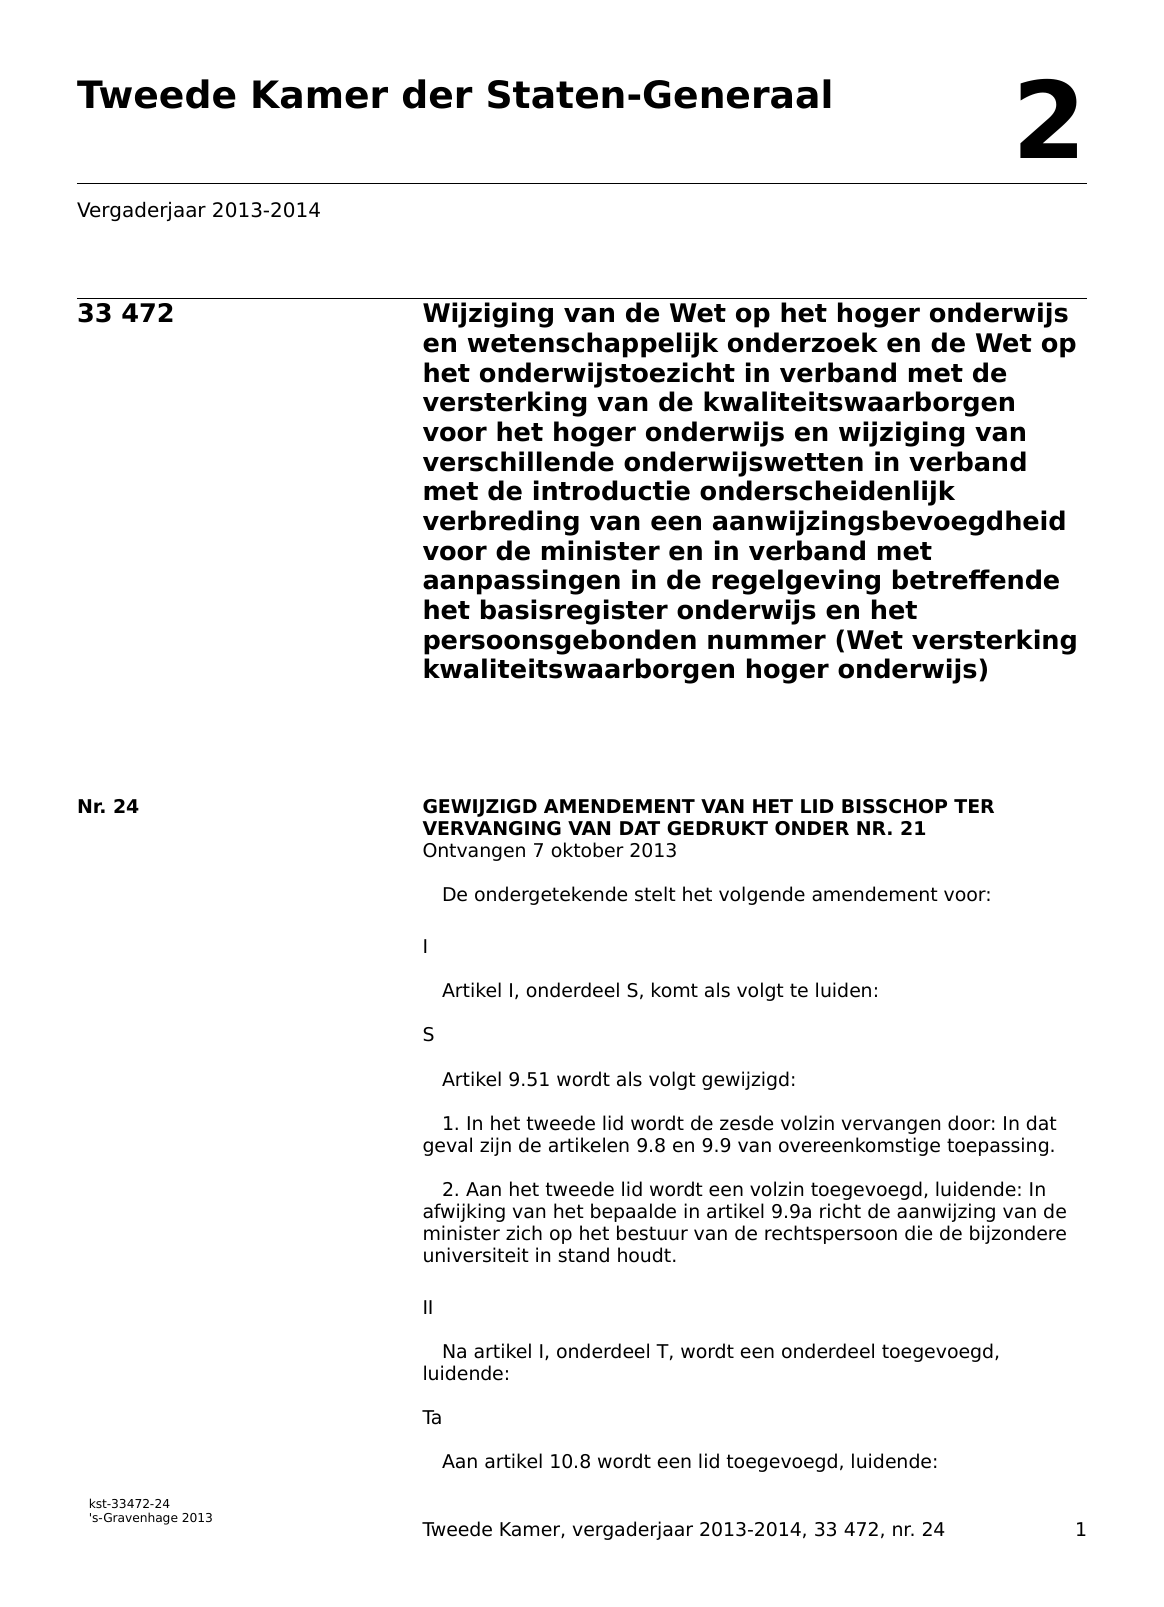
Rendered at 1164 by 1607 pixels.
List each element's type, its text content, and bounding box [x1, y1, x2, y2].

text Artikel 9.51 wordt als volgt gewijzigd: [422, 1068, 1087, 1091]
text Ta [422, 1407, 1087, 1429]
text Aan artikel 10.8 wordt een lid toegevoegd, luidende: [422, 1451, 1087, 1473]
subtitle 33 472 Wijziging van de Wet op het hoger onderwijs en wetenschappelijk onderzoek en de Wet op het onderwijstoezicht in verband met de versterking van de kwaliteitswaarborgen voor het hoger onderwijs en wijziging van verschillende onderwijswetten in verband met de introductie onderscheidenlijk verbreding van een aanwijzingsbevoegdheid voor de minister en in verband met aanpassingen in de regelgeving betreffende het basisregister onderwijs en het persoonsgebonden nummer (Wet versterking kwaliteitswaarborgen hoger onderwijs) [77, 299, 1087, 685]
table_cell Vergaderjaar 2013-2014 [77, 184, 1087, 298]
table_header 2 [886, 59, 1087, 183]
text 's-Gravenhage 2013 [88, 1511, 323, 1525]
subtitle I [422, 936, 1087, 958]
text kst-33472-24 [88, 1497, 323, 1511]
text 1. In het tweede lid wordt de zesde volzin vervangen door: In dat geval zijn de artikelen 9.8 en 9.9 van overeenkomstige toepassing. [422, 1113, 1087, 1157]
table_header Tweede Kamer der Staten-Generaal [77, 59, 886, 183]
text S [422, 1024, 1087, 1046]
text Na artikel I, onderdeel T, wordt een onderdeel toegevoegd, luidende: [422, 1341, 1087, 1385]
text Artikel I, onderdeel S, komt als volgt te luiden: [422, 980, 1087, 1002]
text 2. Aan het tweede lid wordt een volzin toegevoegd, luidende: In afwijking van het bepaalde in artikel 9.9a richt de aanwijzing van de minister zich op het bestuur van de rechtspersoon die de bijzondere universiteit in stand houdt. [422, 1179, 1087, 1267]
text Ontvangen 7 oktober 2013 [422, 840, 1087, 862]
text De ondergetekende stelt het volgende amendement voor: [422, 884, 1087, 906]
subtitle Nr. 24 GEWIJZIGD AMENDEMENT VAN HET LID BISSCHOP TER VERVANGING VAN DAT GEDRUKT ONDER NR. 21 [77, 796, 1087, 840]
subtitle II [422, 1297, 1087, 1319]
